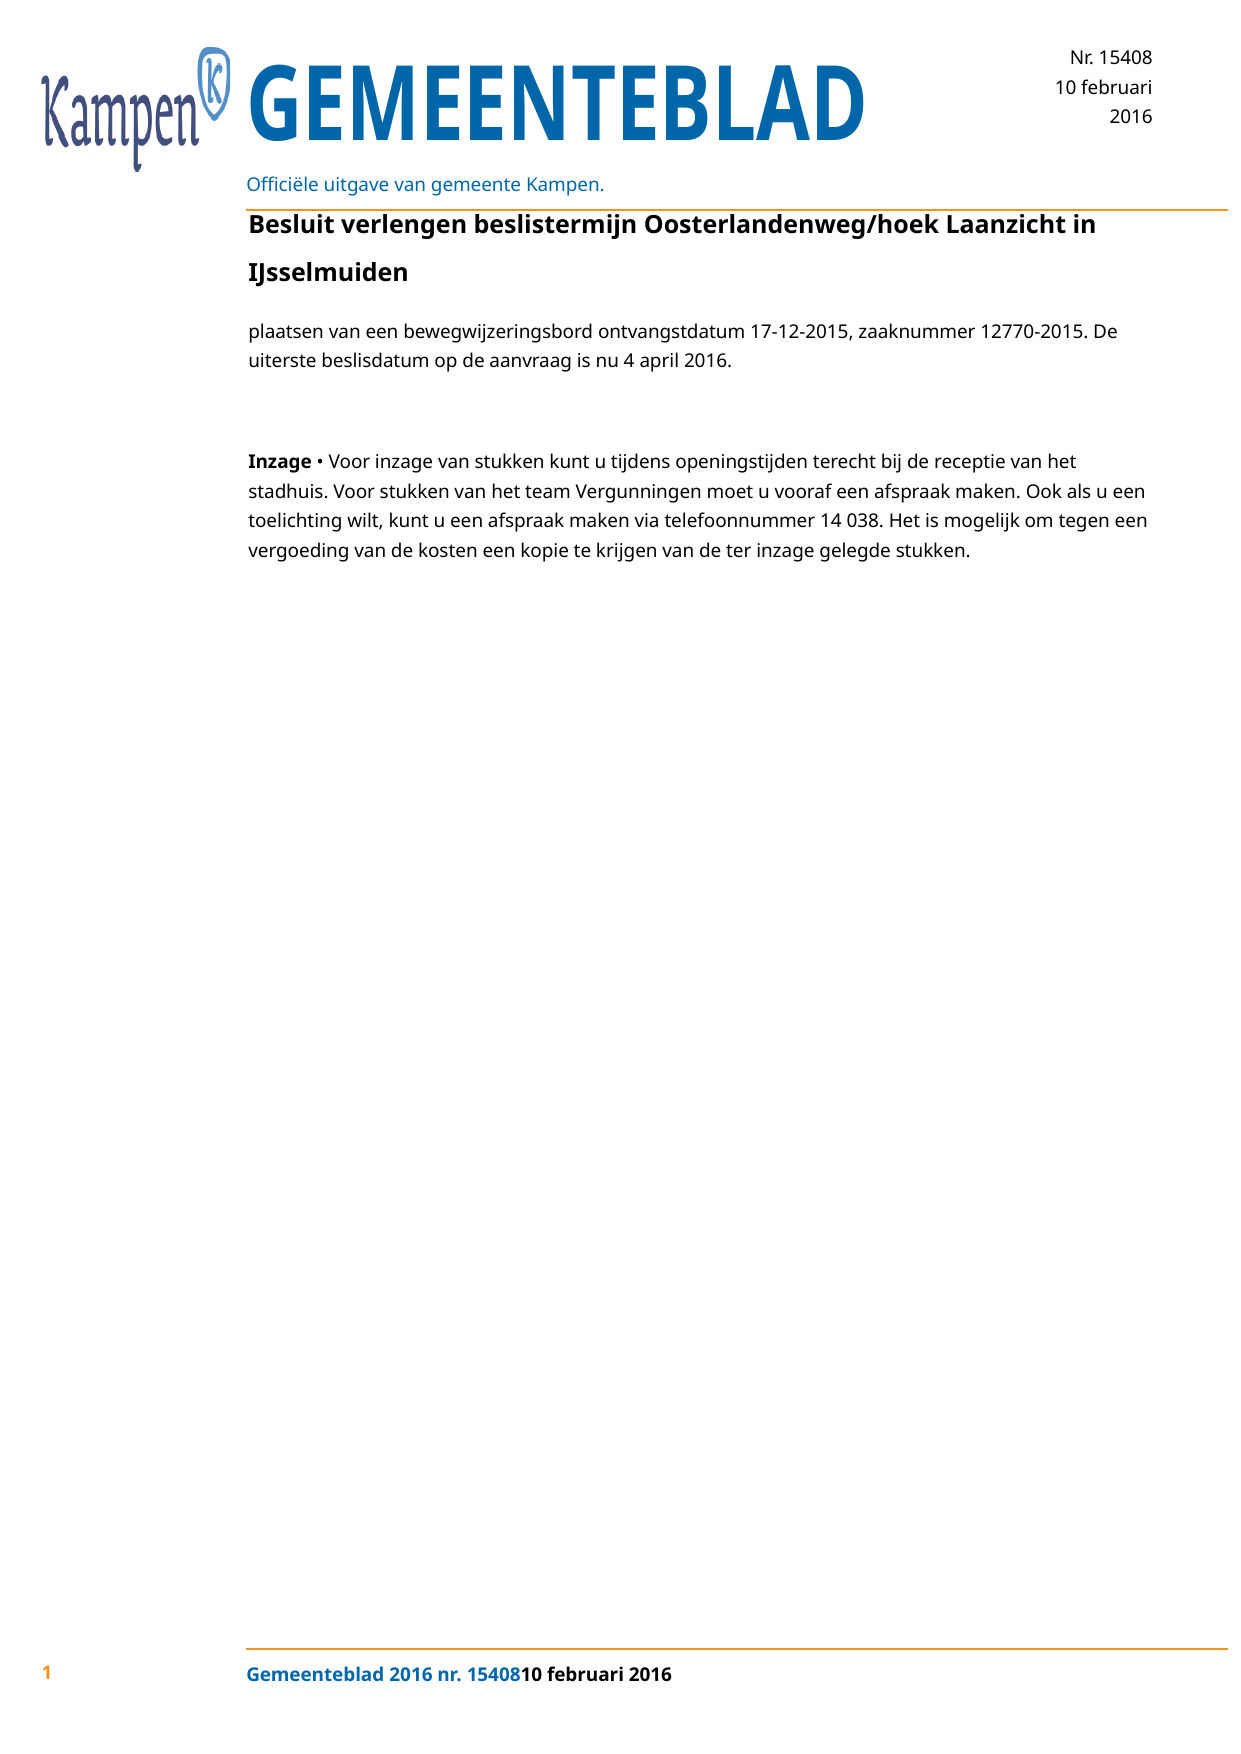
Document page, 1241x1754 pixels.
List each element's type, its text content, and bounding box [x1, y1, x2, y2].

text Besluit verlengen beslistermijn Oosterlandenweg/hoek Laanzicht in IJsselmuiden [248, 211, 1152, 288]
text plaatsen van een bewegwijzeringsbord ontvangstdatum 17-12-2015, zaaknummer 12770-2015. De uiterste beslisdatum op de aanvraag is nu 4 april 2016. [248, 318, 1152, 373]
picture [41, 47, 231, 172]
text Inzage • Voor inzage van stukken kunt u tijdens openingstijden terecht bij de receptie van het stadhuis. Voor stukken van het team Vergunningen moet u vooraf een afspraak maken. Ook als u een toelichting wilt, kunt u een afspraak maken via telefoonnummer 14 038. Het is mogelijk om tegen een vergoeding van de kosten een kopie te krijgen van de ter inzage gelegde stukken. [248, 448, 1152, 563]
